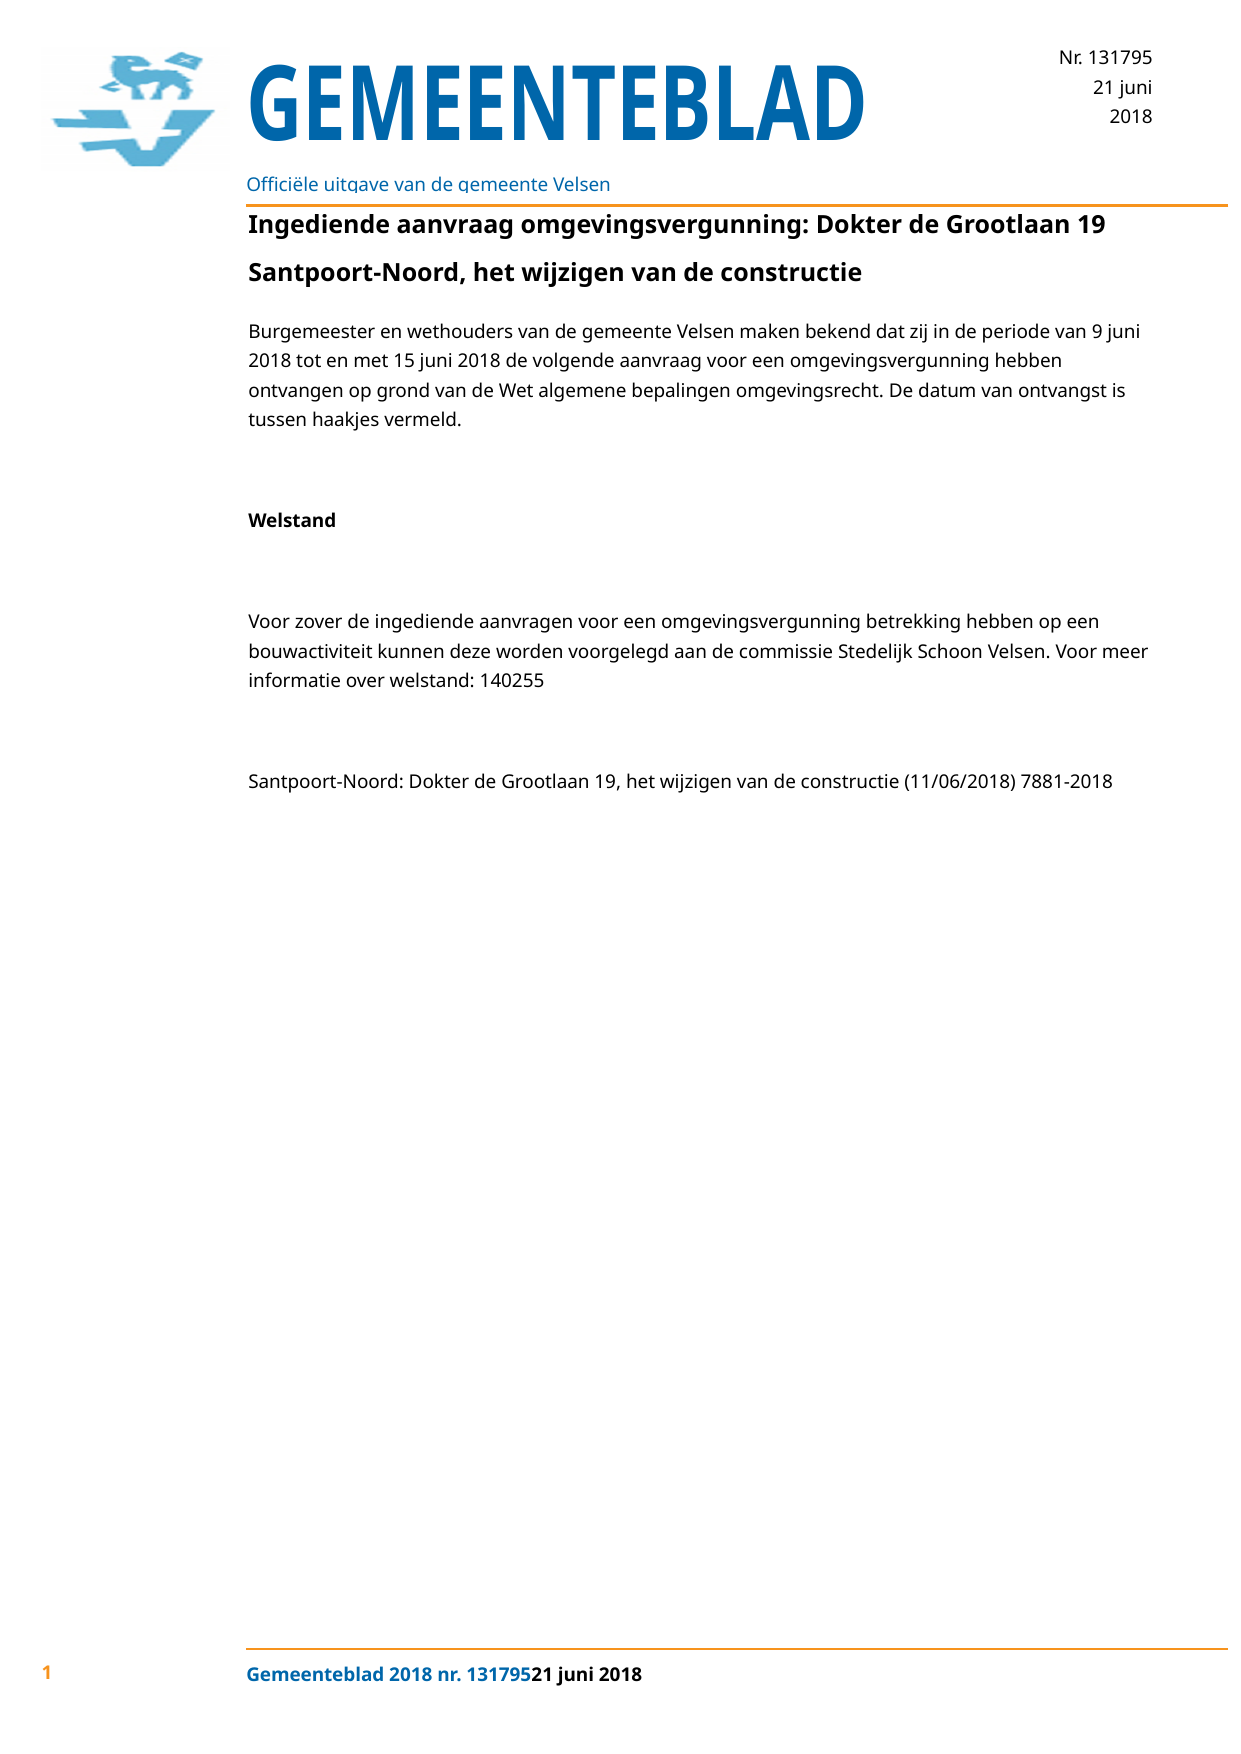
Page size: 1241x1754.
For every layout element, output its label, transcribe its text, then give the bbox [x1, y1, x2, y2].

text Burgemeester en wethouders van de gemeente Velsen maken bekend dat zij in de periode van 9 juni 2018 tot en met 15 juni 2018 de volgende aanvraag voor een omgevingsvergunning hebben ontvangen op grond van de Wet algemene bepalingen omgevingsrecht. De datum van ontvangst is tussen haakjes vermeld. [248, 318, 1152, 432]
text Welstand [248, 507, 1152, 533]
text Ingediende aanvraag omgevingsvergunning: Dokter de Grootlaan 19 Santpoort-Noord, het wijzigen van de constructie [248, 207, 1152, 288]
text Santpoort-Noord: Dokter de Grootlaan 19, het wijzigen van de constructie (11/06/2018) 7881-2018 [248, 768, 1152, 794]
text Voor zover de ingediende aanvragen voor een omgevingsvergunning betrekking hebben op een bouwactiviteit kunnen deze worden voorgelegd aan de commissie Stedelijk Schoon Velsen. Voor meer informatie over welstand: 140255 [248, 608, 1152, 693]
picture [41, 47, 231, 172]
